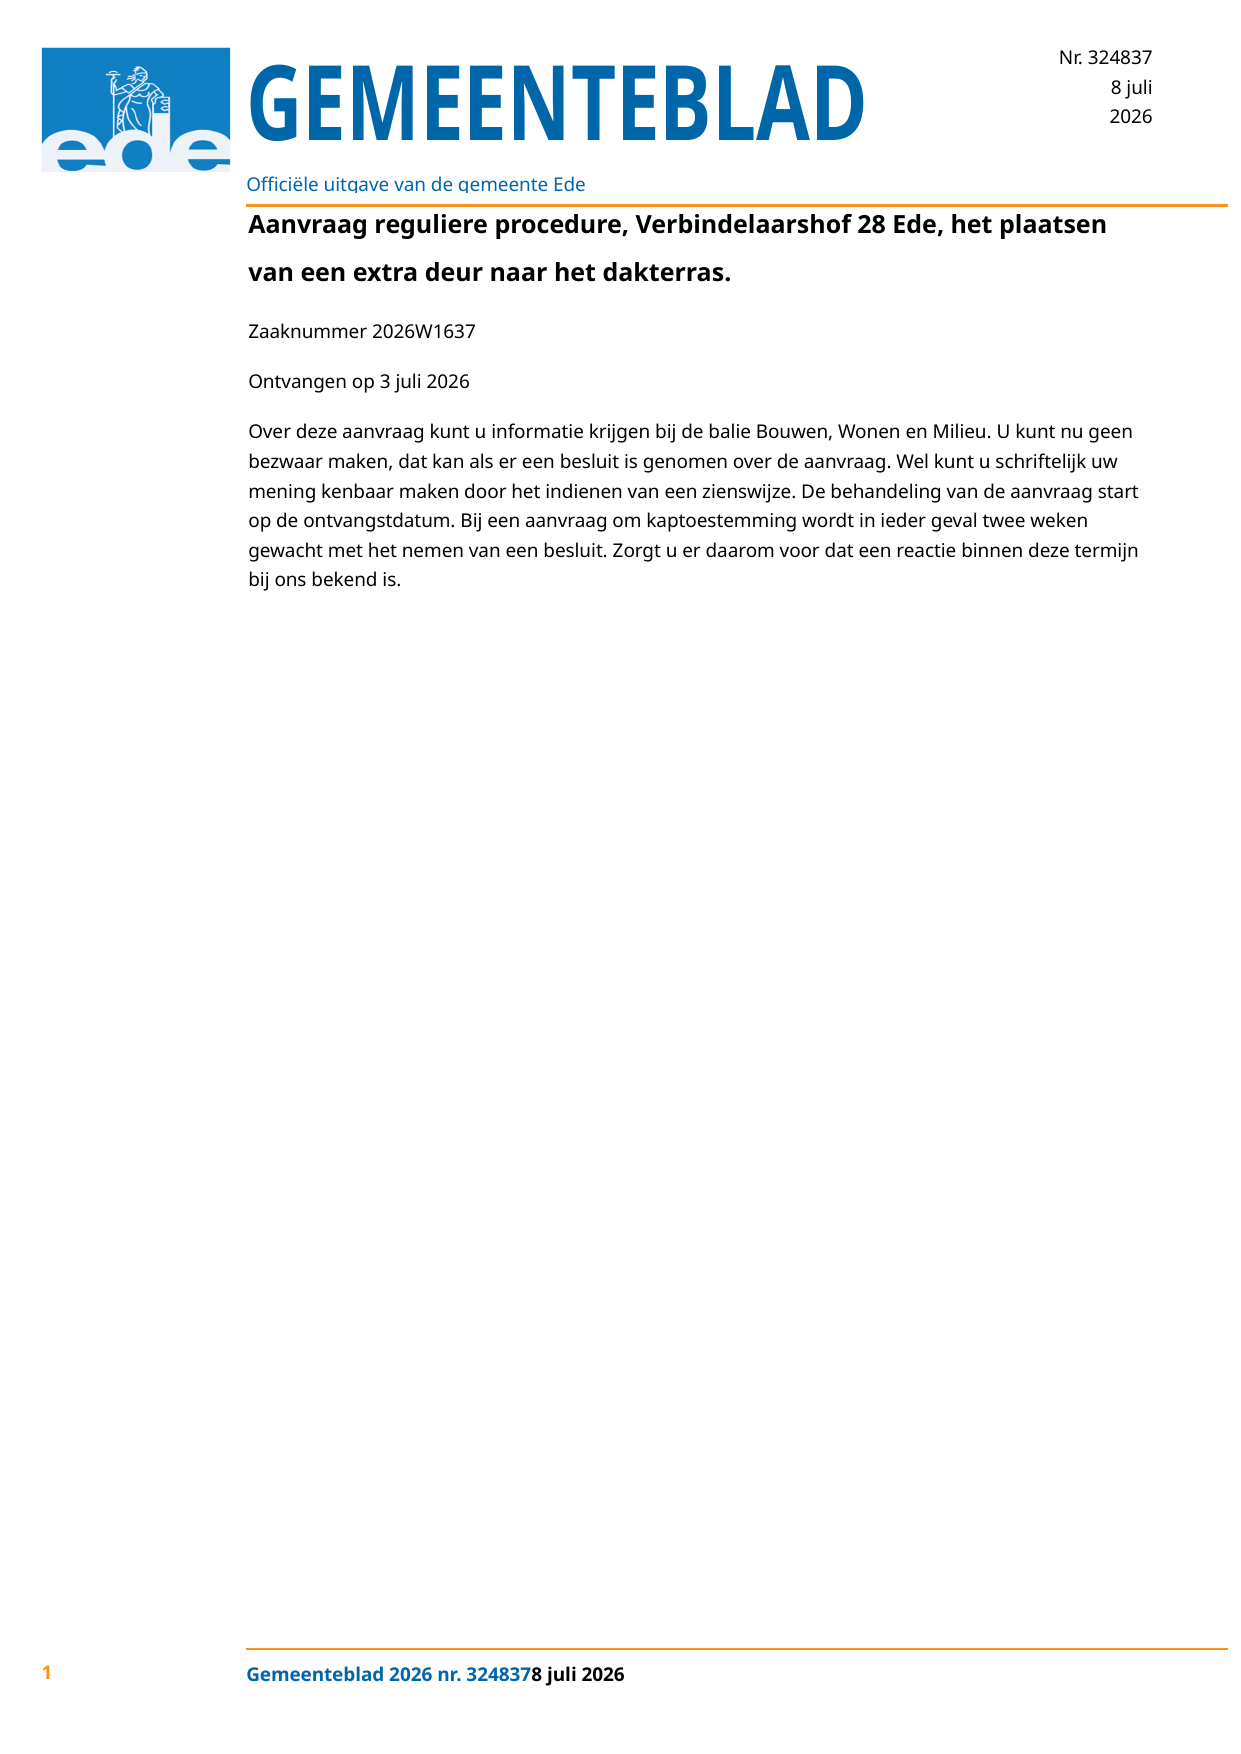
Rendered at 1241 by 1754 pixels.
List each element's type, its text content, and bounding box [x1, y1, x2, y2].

picture [41, 47, 231, 172]
text Aanvraag reguliere procedure, Verbindelaarshof 28 Ede, het plaatsen van een extra deur naar het dakterras. [248, 207, 1152, 288]
text Zaaknummer 2026W1637 [248, 318, 1152, 344]
text Ontvangen op 3 juli 2026 [248, 368, 1152, 394]
text Over deze aanvraag kunt u informatie krijgen bij de balie Bouwen, Wonen en Milieu. U kunt nu geen bezwaar maken, dat kan als er een besluit is genomen over de aanvraag. Wel kunt u schriftelijk uw mening kenbaar maken door het indienen van een zienswijze. De behandeling van de aanvraag start op de ontvangstdatum. Bij een aanvraag om kaptoestemming wordt in ieder geval twee weken gewacht met het nemen van een besluit. Zorgt u er daarom voor dat een reactie binnen deze termijn bij ons bekend is. [248, 419, 1152, 592]
